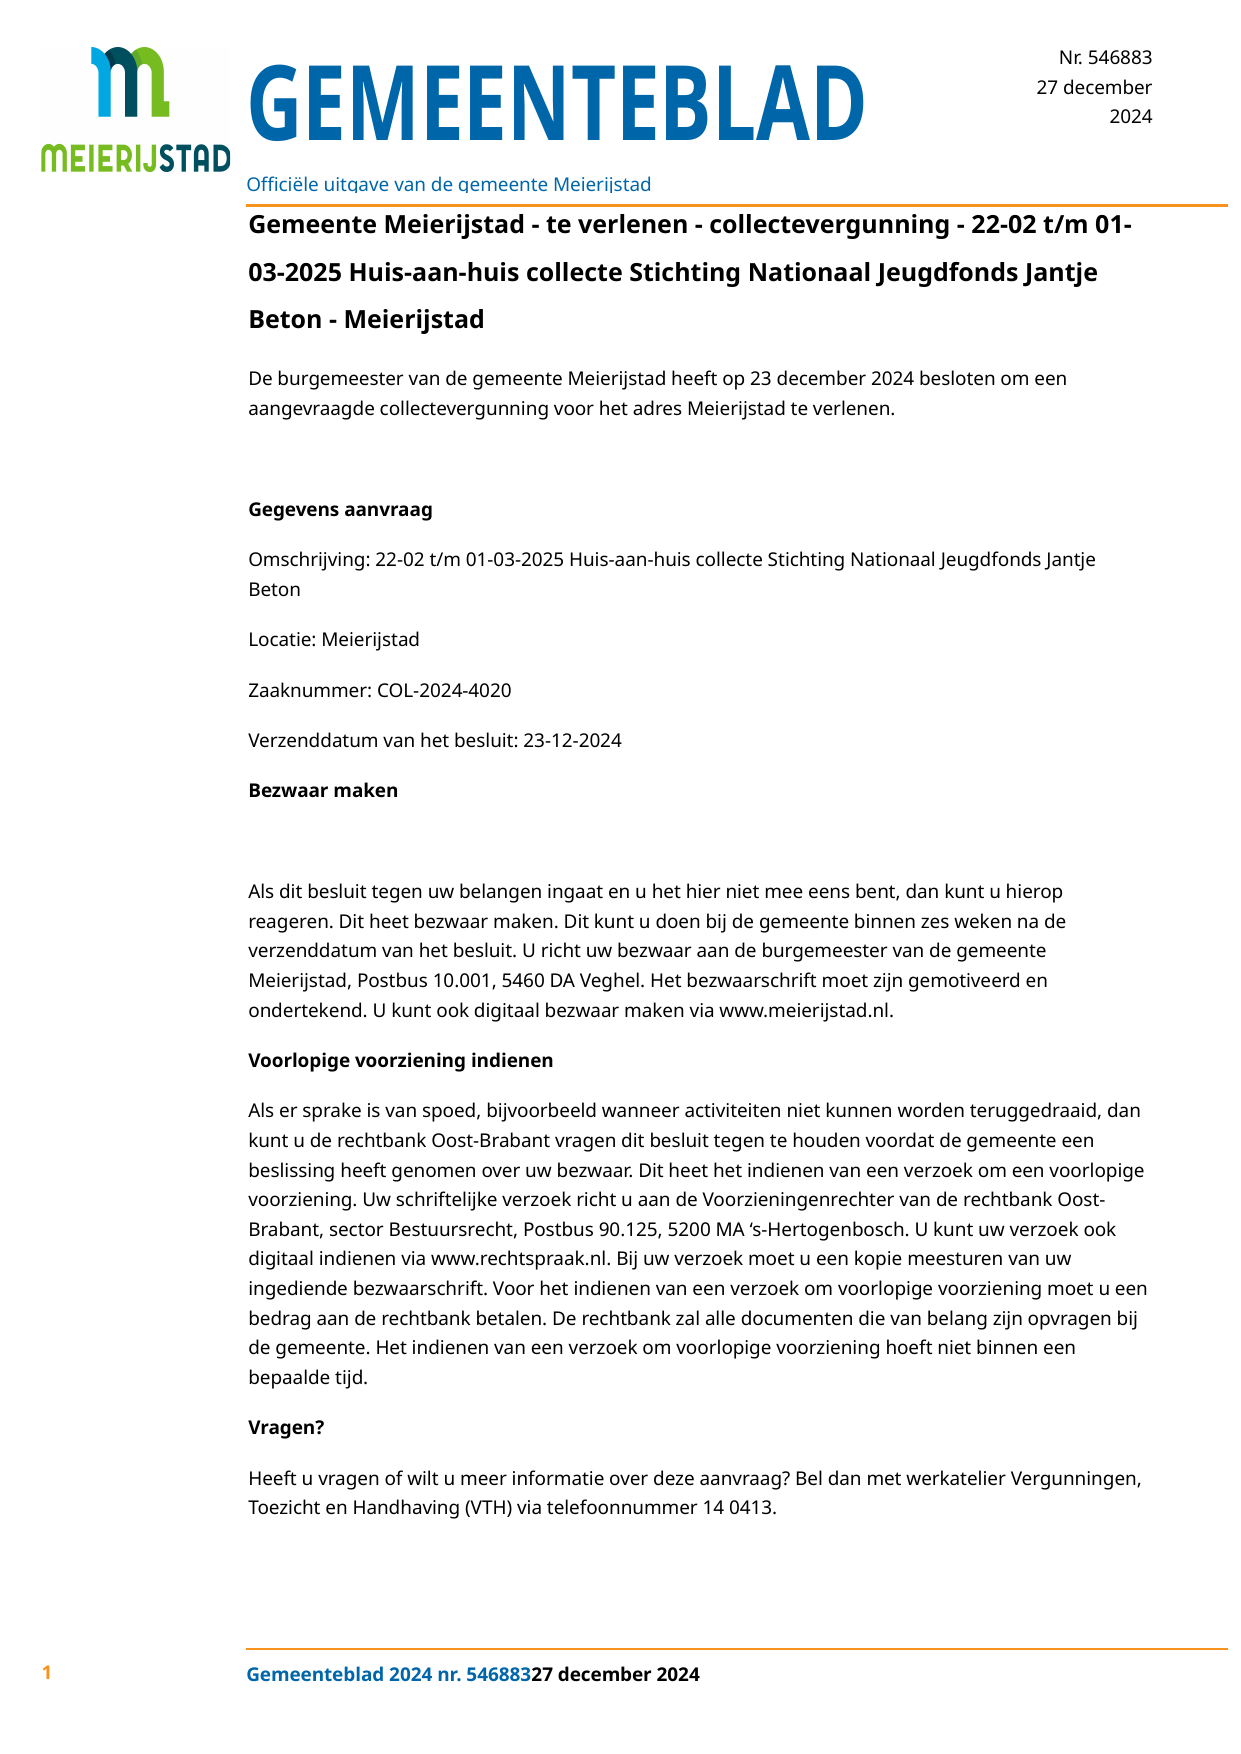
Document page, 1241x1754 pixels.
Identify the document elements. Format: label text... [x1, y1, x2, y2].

text Voorlopige voorziening indienen [248, 1047, 1152, 1073]
text Als dit besluit tegen uw belangen ingaat en u het hier niet mee eens bent, dan kunt u hierop reageren. Dit heet bezwaar maken. Dit kunt u doen bij de gemeente binnen zes weken na de verzenddatum van het besluit. U richt uw bezwaar aan de burgemeester van de gemeente Meierijstad, Postbus 10.001, 5460 DA Veghel. Het bezwaarschrift moet zijn gemotiveerd en ondertekend. U kunt ook digitaal bezwaar maken via www.meierijstad.nl. [248, 878, 1152, 1022]
text Als er sprake is van spoed, bijvoorbeeld wanneer activiteiten niet kunnen worden teruggedraaid, dan kunt u de rechtbank Oost-Brabant vragen dit besluit tegen te houden voordat de gemeente een beslissing heeft genomen over uw bezwaar. Dit heet het indienen van een verzoek om een voorlopige voorziening. Uw schriftelijke verzoek richt u aan de Voorzieningenrechter van de rechtbank Oost-Brabant, sector Bestuursrecht, Postbus 90.125, 5200 MA ‘s-Hertogenbosch. U kunt uw verzoek ook digitaal indienen via www.rechtspraak.nl. Bij uw verzoek moet u een kopie meesturen van uw ingediende bezwaarschrift. Voor het indienen van een verzoek om voorlopige voorziening moet u een bedrag aan de rechtbank betalen. De rechtbank zal alle documenten die van belang zijn opvragen bij de gemeente. Het indienen van een verzoek om voorlopige voorziening hoeft niet binnen een bepaalde tijd. [248, 1098, 1152, 1389]
text De burgemeester van de gemeente Meierijstad heeft op 23 december 2024 besloten om een aangevraagde collectevergunning voor het adres Meierijstad te verlenen. [248, 366, 1152, 421]
text Omschrijving: 22-02 t/m 01-03-2025 Huis-aan-huis collecte Stichting Nationaal Jeugdfonds Jantje Beton [248, 546, 1152, 602]
text Gegevens aanvraag [248, 496, 1152, 522]
picture [41, 47, 231, 172]
text Gemeente Meierijstad - te verlenen - collectevergunning - 22-02 t/m 01-03-2025 Huis-aan-huis collecte Stichting Nationaal Jeugdfonds Jantje Beton - Meierijstad [248, 207, 1152, 336]
text Zaaknummer: COL-2024-4020 [248, 677, 1152, 702]
text Verzenddatum van het besluit: 23-12-2024 [248, 727, 1152, 753]
text Locatie: Meierijstad [248, 626, 1152, 652]
text Vragen? [248, 1414, 1152, 1440]
text Bezwaar maken [248, 778, 1152, 803]
text Heeft u vragen of wilt u meer informatie over deze aanvraag? Bel dan met werkatelier Vergunningen, Toezicht en Handhaving (VTH) via telefoonnummer 14 0413. [248, 1465, 1152, 1520]
